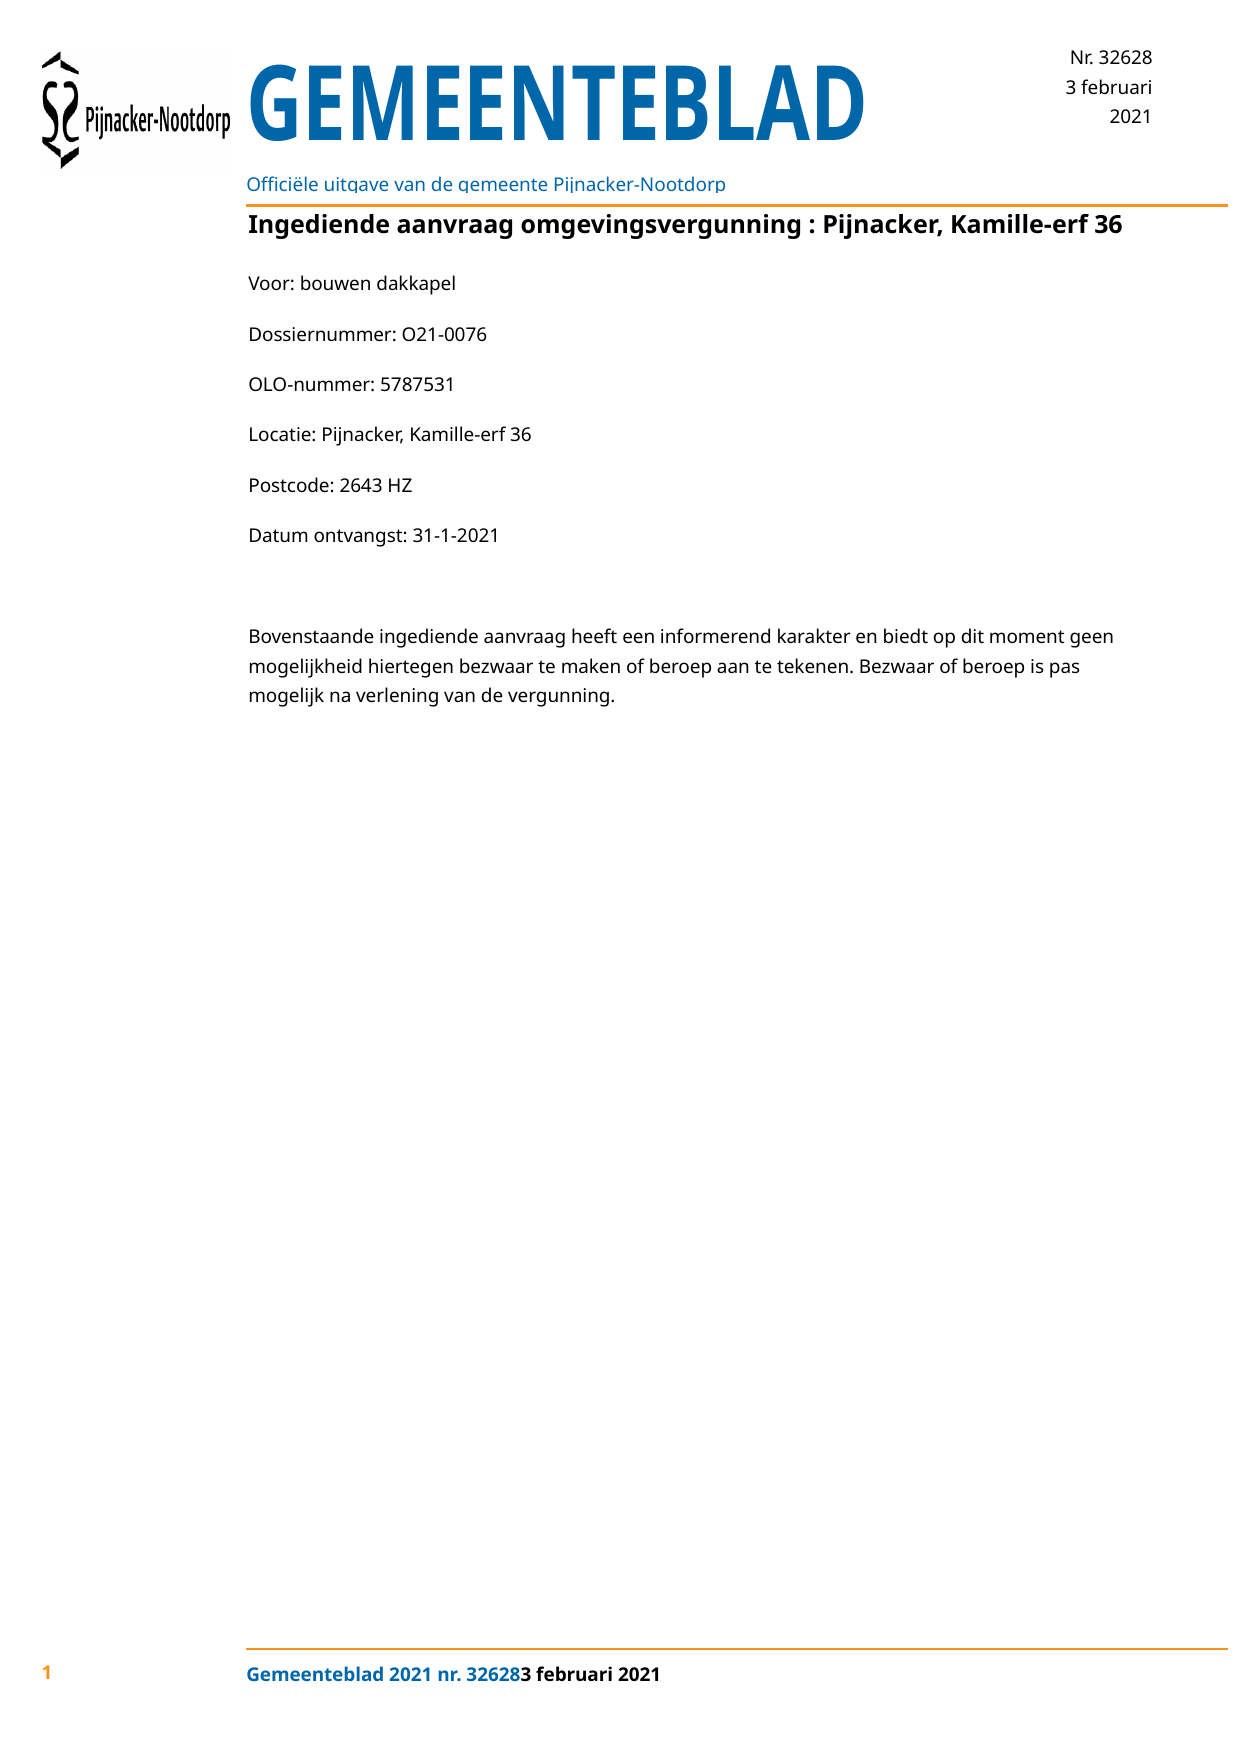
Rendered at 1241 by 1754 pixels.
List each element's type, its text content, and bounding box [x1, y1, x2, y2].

text OLO-nummer: 5787531 [248, 371, 1152, 397]
text Datum ontvangst: 31-1-2021 [248, 522, 1152, 548]
picture [41, 47, 231, 172]
text Ingediende aanvraag omgevingsvergunning : Pijnacker, Kamille-erf 36 [248, 207, 1152, 241]
text Voor: bouwen dakkapel [248, 270, 1152, 296]
text Locatie: Pijnacker, Kamille-erf 36 [248, 422, 1152, 447]
text Dossiernummer: O21-0076 [248, 321, 1152, 346]
text Bovenstaande ingediende aanvraag heeft een informerend karakter en biedt op dit moment geen mogelijkheid hiertegen bezwaar te maken of beroep aan te tekenen. Bezwaar of beroep is pas mogelijk na verlening van de vergunning. [248, 623, 1152, 708]
text Postcode: 2643 HZ [248, 472, 1152, 498]
